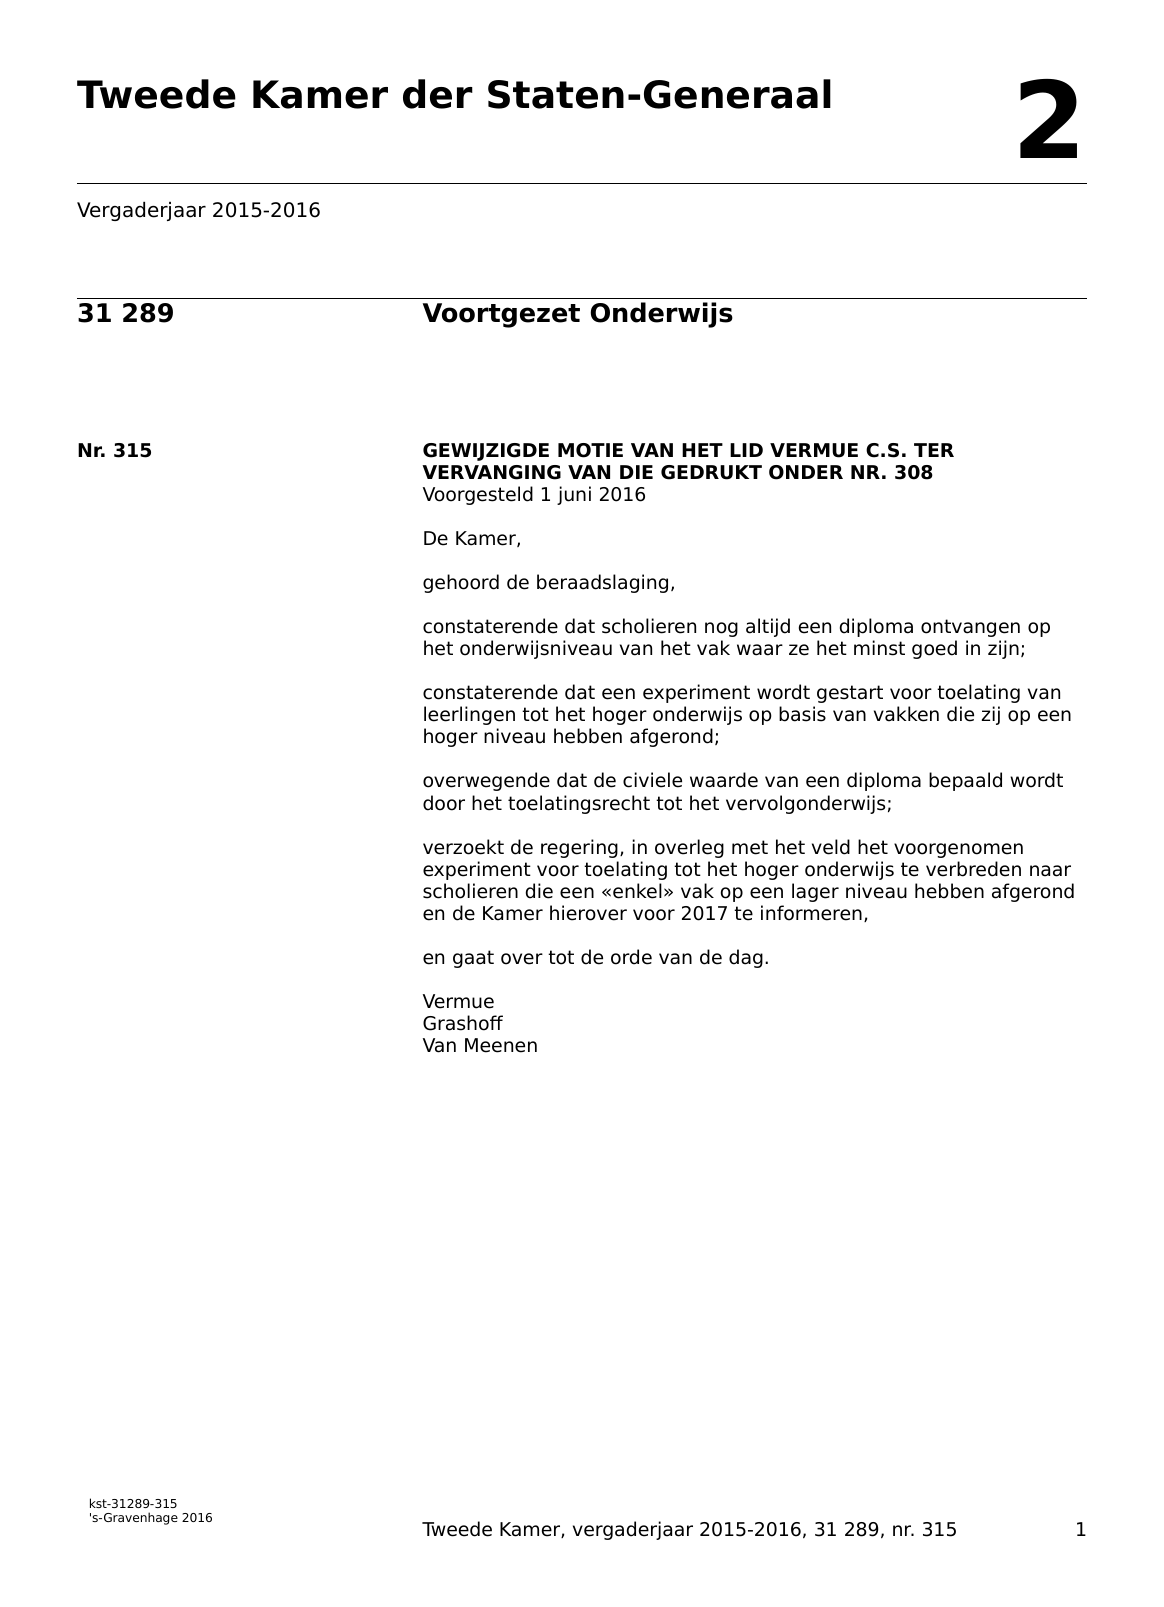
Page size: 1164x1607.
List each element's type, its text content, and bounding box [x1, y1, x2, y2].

text constaterende dat scholieren nog altijd een diploma ontvangen op het onderwijsniveau van het vak waar ze het minst goed in zijn; [422, 616, 1087, 660]
table_header Tweede Kamer der Staten-Generaal [77, 59, 886, 183]
table_cell Vergaderjaar 2015-2016 [77, 184, 1087, 298]
text overwegende dat de civiele waarde van een diploma bepaald wordt door het toelatingsrecht tot het vervolgonderwijs; [422, 770, 1087, 814]
text 's-Gravenhage 2016 [88, 1511, 323, 1525]
subtitle 31 289 Voortgezet Onderwijs [77, 299, 1087, 329]
text verzoekt de regering, in overleg met het veld het voorgenomen experiment voor toelating tot het hoger onderwijs te verbreden naar scholieren die een «enkel» vak op een lager niveau hebben afgerond en de Kamer hierover voor 2017 te informeren, [422, 837, 1087, 924]
text Voorgesteld 1 juni 2016 [422, 484, 1087, 506]
text kst-31289-315 [88, 1497, 323, 1511]
subtitle Nr. 315 GEWIJZIGDE MOTIE VAN HET LID VERMUE C.S. TER VERVANGING VAN DIE GEDRUKT ONDER NR. 308 [77, 440, 1087, 484]
text constaterende dat een experiment wordt gestart voor toelating van leerlingen tot het hoger onderwijs op basis van vakken die zij op een hoger niveau hebben afgerond; [422, 682, 1087, 748]
table_header 2 [886, 59, 1087, 183]
text Vermue [422, 991, 1087, 1013]
text Van Meenen [422, 1035, 1087, 1057]
text en gaat over tot de orde van de dag. [422, 947, 1087, 969]
text Grashoff [422, 1013, 1087, 1035]
text De Kamer, [422, 528, 1087, 550]
text gehoord de beraadslaging, [422, 572, 1087, 594]
